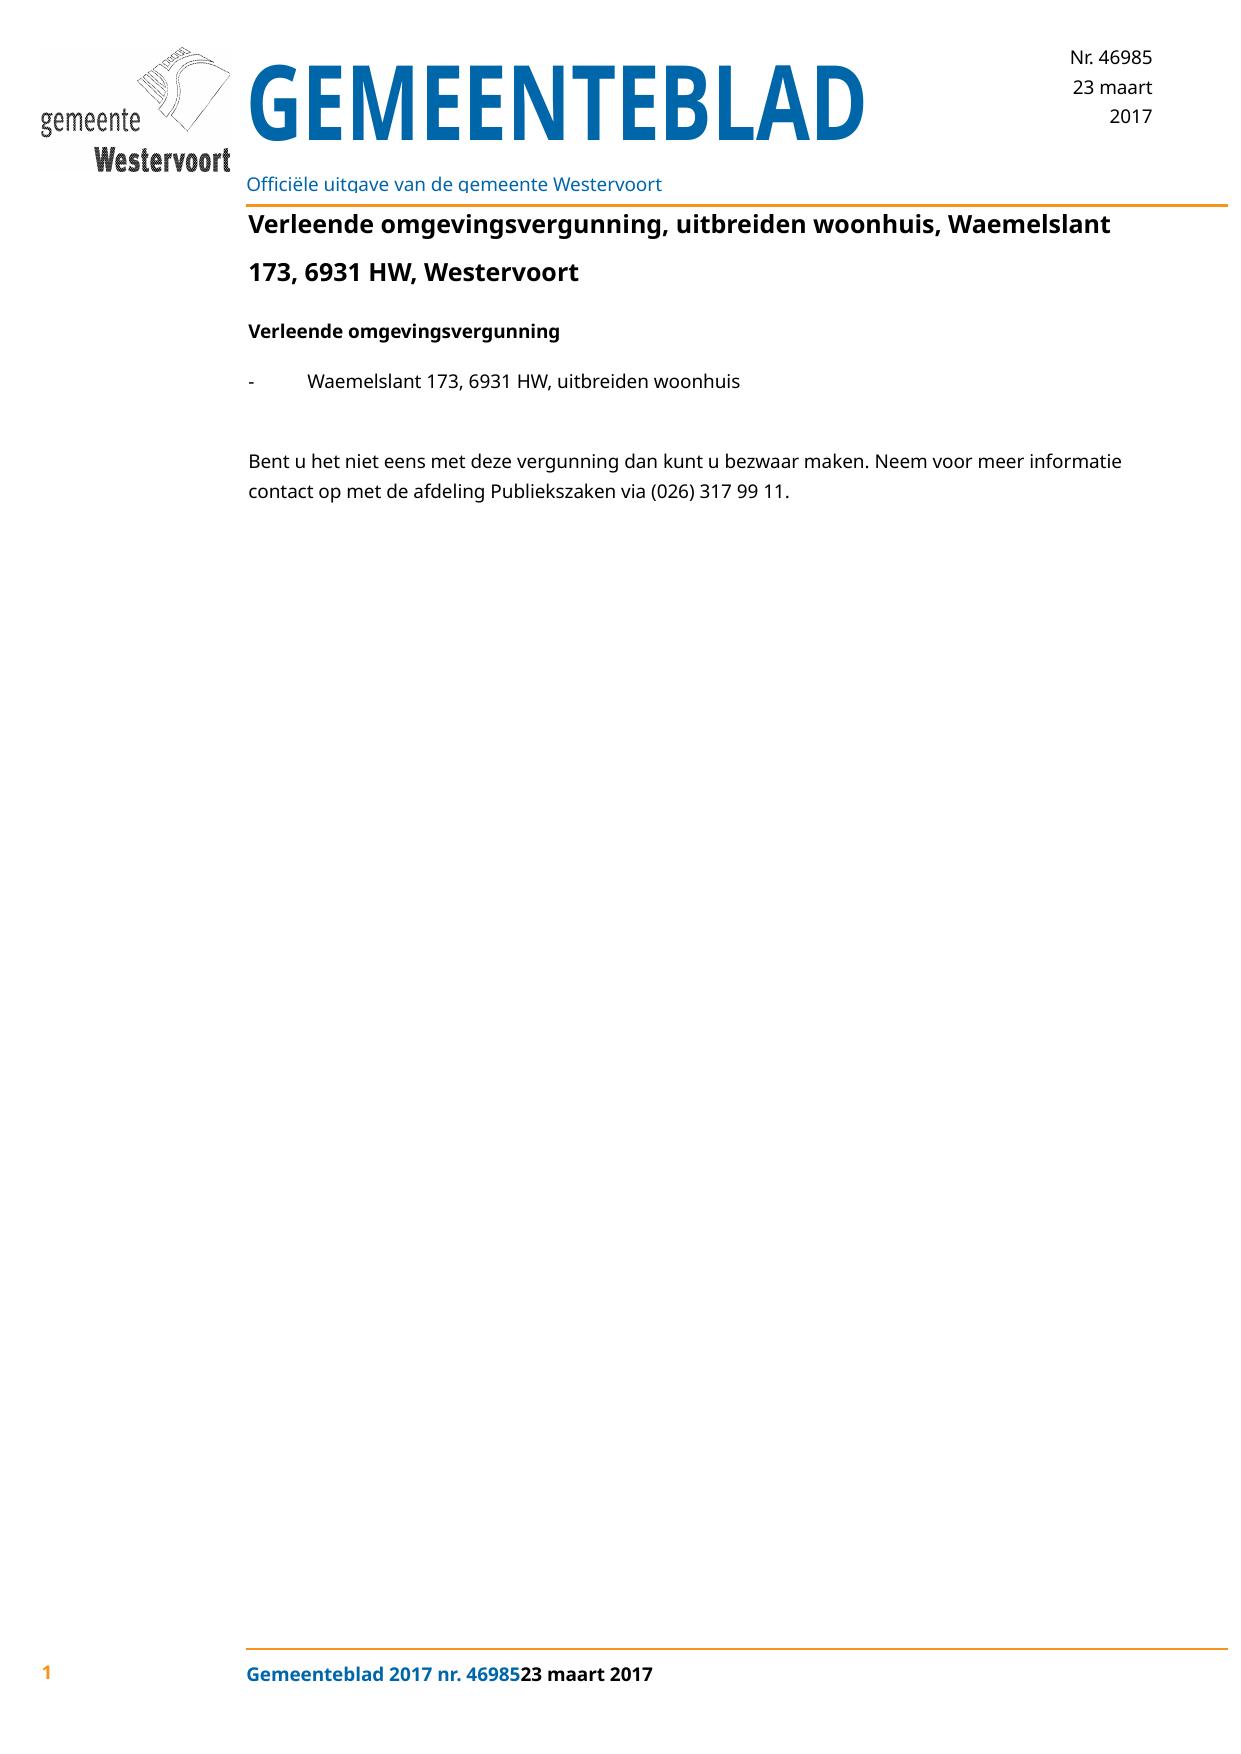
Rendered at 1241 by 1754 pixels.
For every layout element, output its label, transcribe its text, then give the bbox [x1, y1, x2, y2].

text Bent u het niet eens met deze vergunning dan kunt u bezwaar maken. Neem voor meer informatie contact op met de afdeling Publiekszaken via (026) 317 99 11. [248, 448, 1152, 504]
text Verleende omgevingsvergunning [248, 318, 1152, 344]
picture [41, 47, 231, 172]
text Verleende omgevingsvergunning, uitbreiden woonhuis, Waemelslant 173, 6931 HW, Westervoort [248, 207, 1152, 288]
list Waemelslant 173, 6931 HW, uitbreiden woonhuis [248, 368, 1152, 394]
